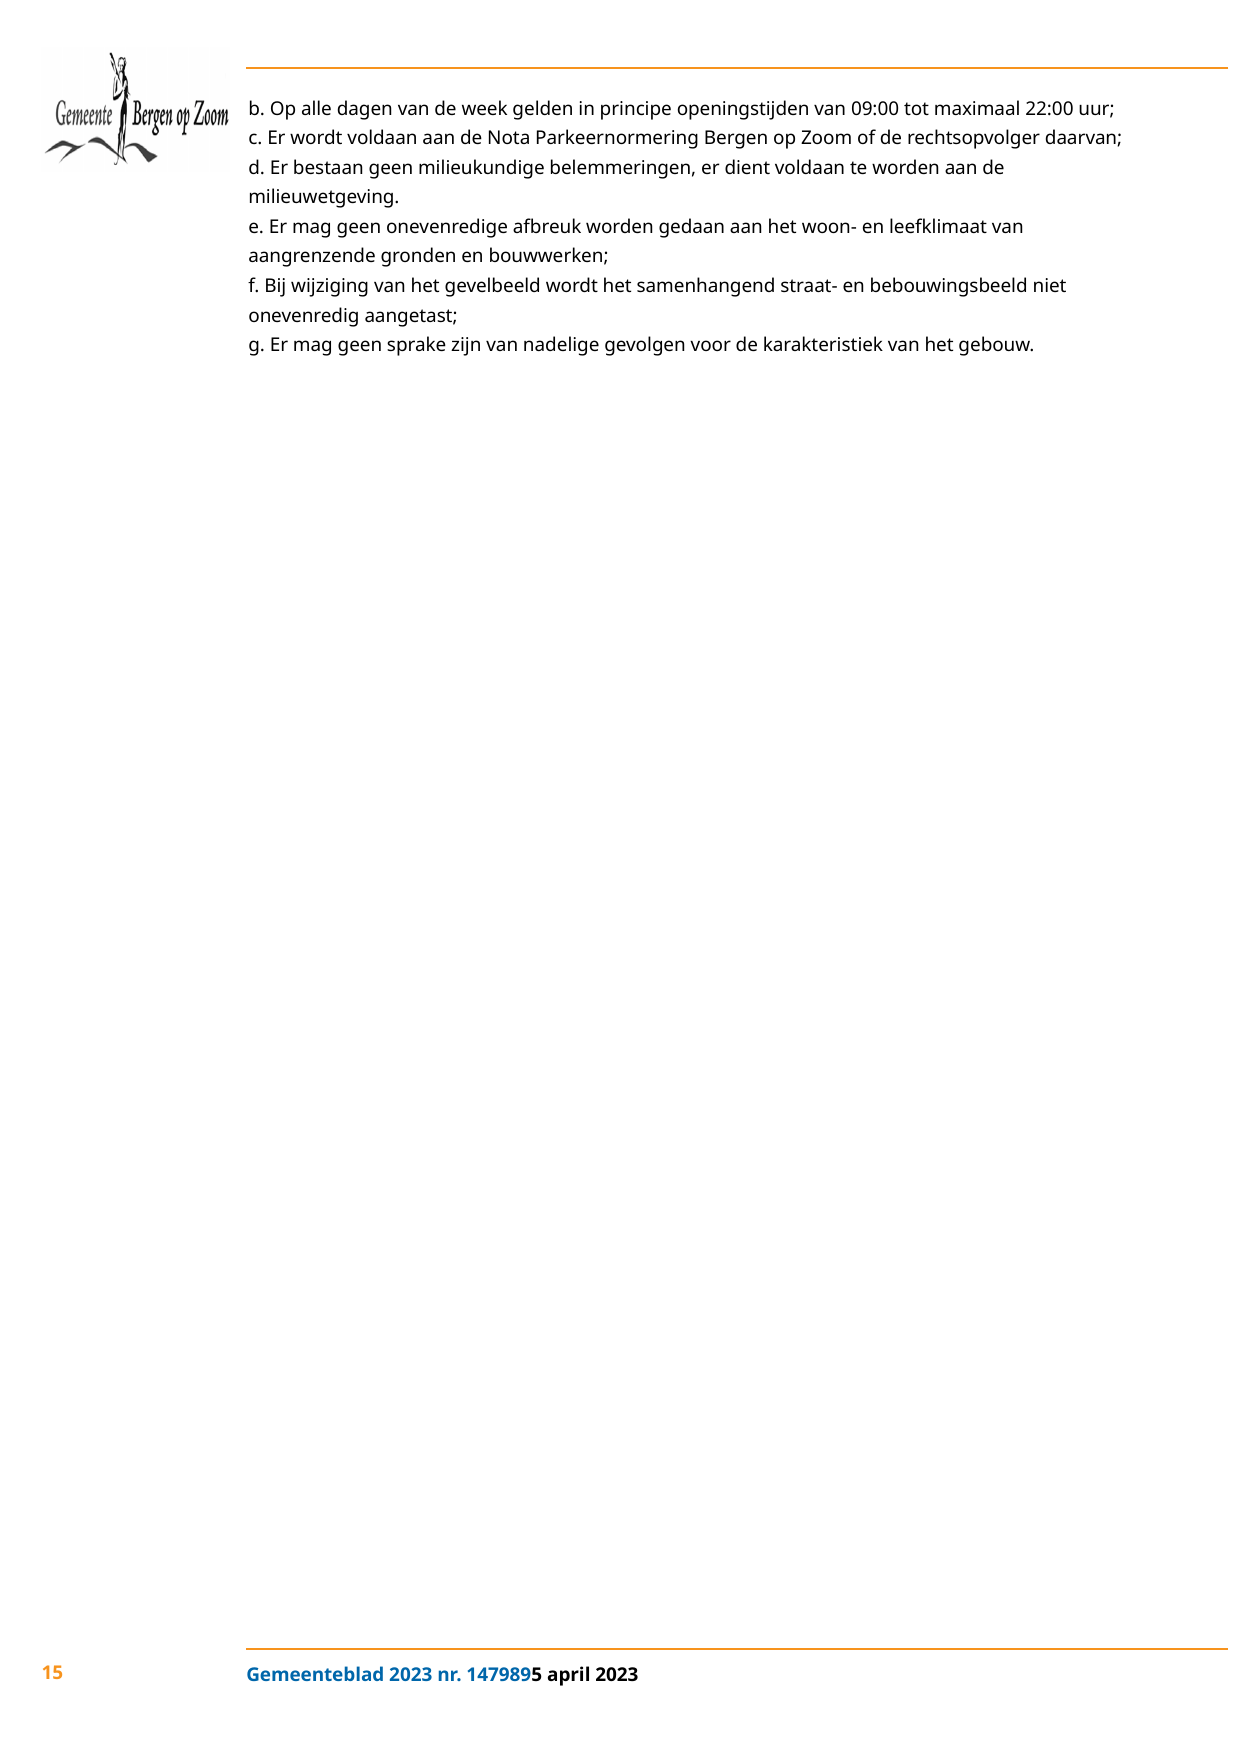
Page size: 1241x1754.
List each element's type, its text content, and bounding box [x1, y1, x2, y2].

text d. Er bestaan geen milieukundige belemmeringen, er dient voldaan te worden aan de milieuwetgeving. [248, 154, 1152, 209]
text g. Er mag geen sprake zijn van nadelige gevolgen voor de karakteristiek van het gebouw. [248, 331, 1152, 357]
picture [41, 47, 231, 172]
text f. Bij wijziging van het gevelbeeld wordt het samenhangend straat- en bebouwingsbeeld niet onevenredig aangetast; [248, 272, 1152, 328]
text e. Er mag geen onevenredige afbreuk worden gedaan aan het woon- en leefklimaat van aangrenzende gronden en bouwwerken; [248, 213, 1152, 268]
text b. Op alle dagen van de week gelden in principe openingstijden van 09:00 tot maximaal 22:00 uur; [248, 95, 1152, 121]
text c. Er wordt voldaan aan de Nota Parkeernormering Bergen op Zoom of de rechtsopvolger daarvan; [248, 124, 1152, 150]
